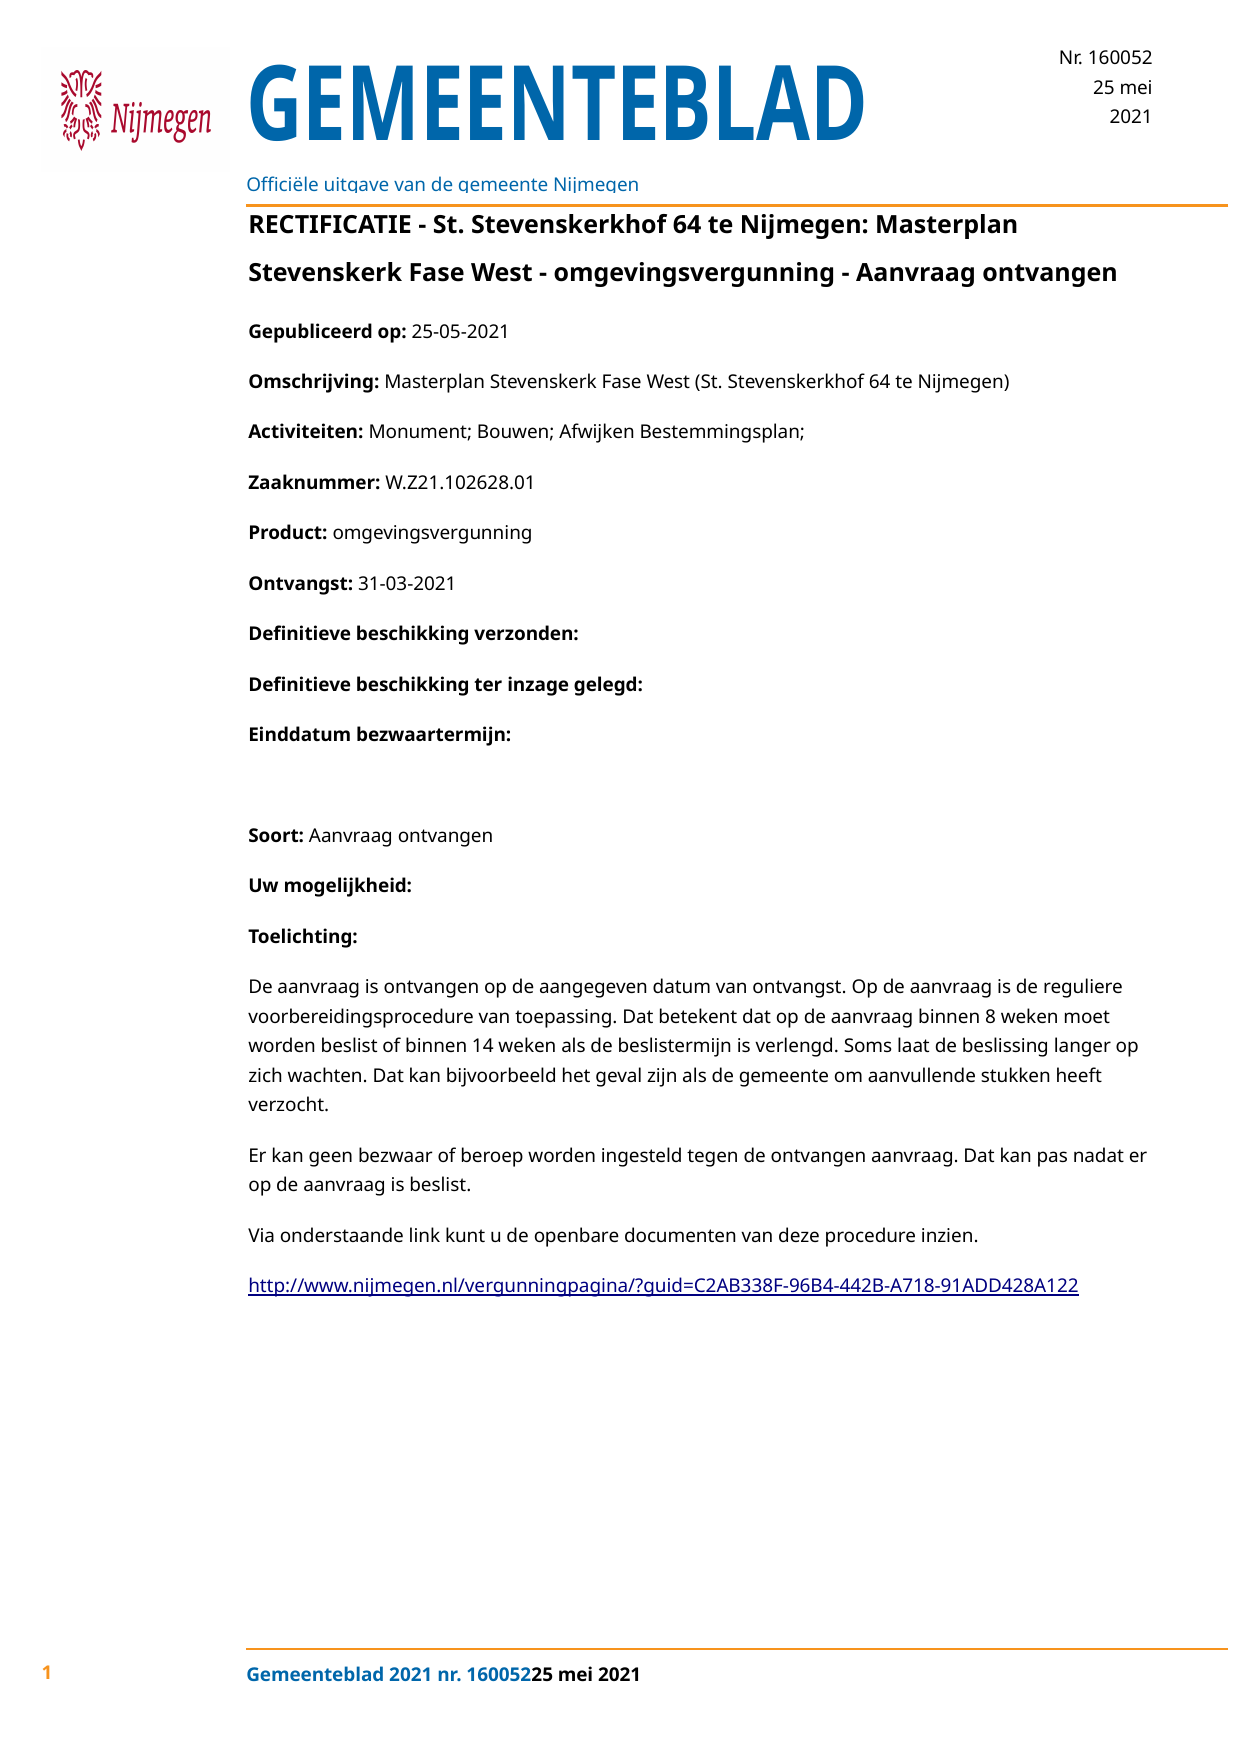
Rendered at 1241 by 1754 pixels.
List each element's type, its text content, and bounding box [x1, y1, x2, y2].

text Einddatum bezwaartermijn: [248, 721, 1152, 747]
text Gepubliceerd op: 25-05-2021 [248, 318, 1152, 344]
text Definitieve beschikking ter inzage gelegd: [248, 671, 1152, 697]
text Ontvangst: 31-03-2021 [248, 570, 1152, 596]
text Zaaknummer: W.Z21.102628.01 [248, 469, 1152, 495]
picture [41, 47, 231, 172]
text Product: omgevingsvergunning [248, 519, 1152, 545]
text Er kan geen bezwaar of beroep worden ingesteld tegen de ontvangen aanvraag. Dat kan pas nadat er op de aanvraag is beslist. [248, 1142, 1152, 1197]
text http://www.nijmegen.nl/vergunningpagina/?guid=C2AB338F-96B4-442B-A718-91ADD428A122 [248, 1272, 1152, 1298]
text Via onderstaande link kunt u de openbare documenten van deze procedure inzien. [248, 1222, 1152, 1248]
text De aanvraag is ontvangen op de aangegeven datum van ontvangst. Op de aanvraag is de reguliere voorbereidingsprocedure van toepassing. Dat betekent dat op de aanvraag binnen 8 weken moet worden beslist of binnen 14 weken als de beslistermijn is verlengd. Soms laat de beslissing langer op zich wachten. Dat kan bijvoorbeeld het geval zijn als de gemeente om aanvullende stukken heeft verzocht. [248, 973, 1152, 1117]
text Definitieve beschikking verzonden: [248, 620, 1152, 646]
text Activiteiten: Monument; Bouwen; Afwijken Bestemmingsplan; [248, 419, 1152, 444]
text Soort: Aanvraag ontvangen [248, 822, 1152, 848]
text RECTIFICATIE - St. Stevenskerkhof 64 te Nijmegen: Masterplan Stevenskerk Fase West - omgevingsvergunning - Aanvraag ontvangen [248, 207, 1152, 288]
text Omschrijving: Masterplan Stevenskerk Fase West (St. Stevenskerkhof 64 te Nijmegen) [248, 368, 1152, 394]
text Uw mogelijkheid: [248, 872, 1152, 898]
text Toelichting: [248, 923, 1152, 949]
